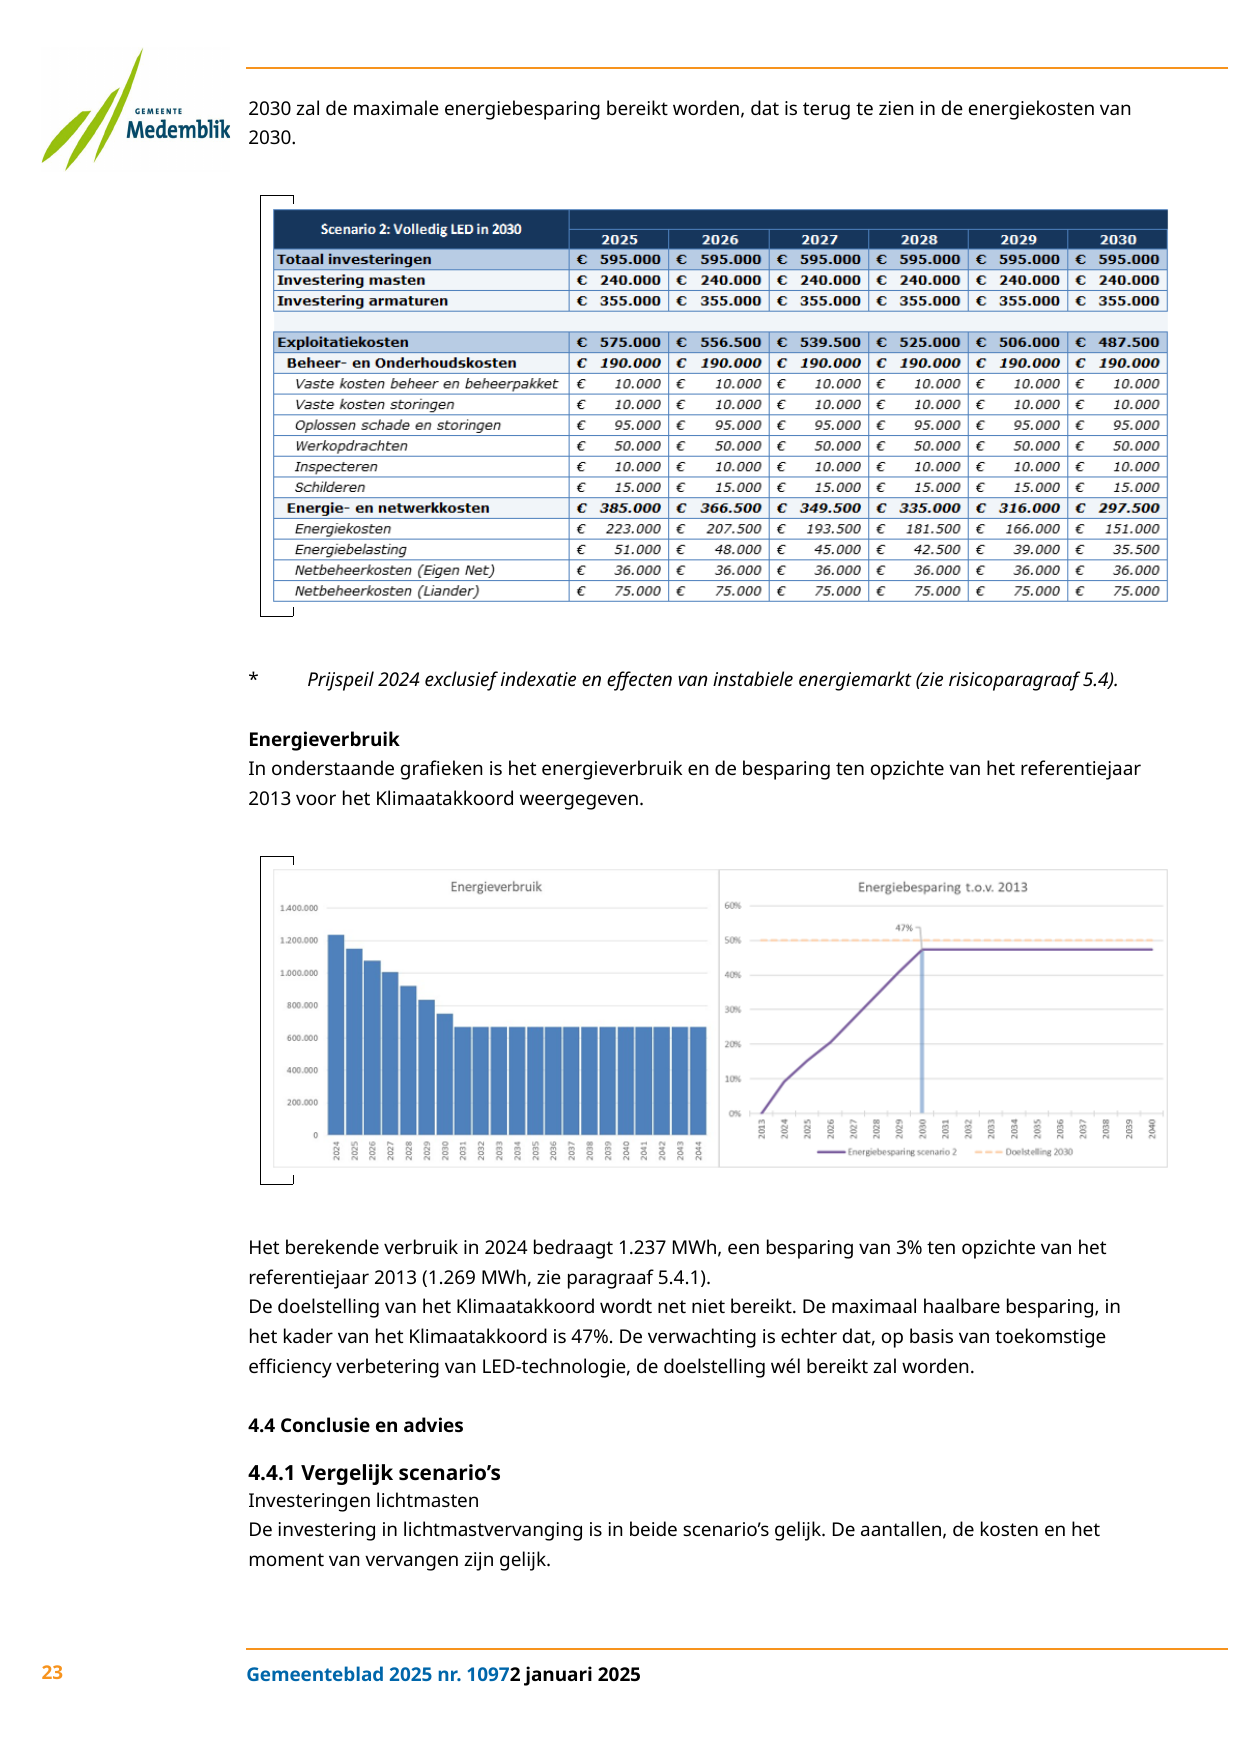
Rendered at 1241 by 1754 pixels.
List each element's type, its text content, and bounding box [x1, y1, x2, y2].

text De investering in lichtmastvervanging is in beide scenario’s gelijk. De aantallen, de kosten en het moment van vervangen zijn gelijk. [248, 1517, 1152, 1572]
text 4.4 Conclusie en advies [248, 1412, 1152, 1438]
picture [268, 865, 1173, 1175]
text 2030 zal de maximale energiebesparing bereikt worden, dat is terug te zien in de energiekosten van 2030. [248, 95, 1152, 150]
picture [41, 47, 231, 172]
text De doelstelling van het Klimaatakkoord wordt net niet bereikt. De maximaal haalbare besparing, in het kader van het Klimaatakkoord is 47%. De verwachting is echter dat, op basis van toekomstige efficiency verbetering van LED-technologie, de doelstelling wél bereikt zal worden. [248, 1294, 1152, 1378]
text Investeringen lichtmasten [248, 1487, 1152, 1513]
list Prijspeil 2024 exclusief indexatie en effecten van instabiele energiemarkt (zie risicoparagraaf 5.4). [248, 667, 1152, 692]
picture [268, 204, 1173, 607]
text Het berekende verbruik in 2024 bedraagt 1.237 MWh, een besparing van 3% ten opzichte van het referentiejaar 2013 (1.269 MWh, zie paragraaf 5.4.1). [248, 1234, 1152, 1290]
text In onderstaande grafieken is het energieverbruik en de besparing ten opzichte van het referentiejaar 2013 voor het Klimaatakkoord weergegeven. [248, 755, 1152, 811]
text Energieverbruik [248, 726, 1152, 751]
text 4.4.1 Vergelijk scenario’s [248, 1458, 1152, 1487]
